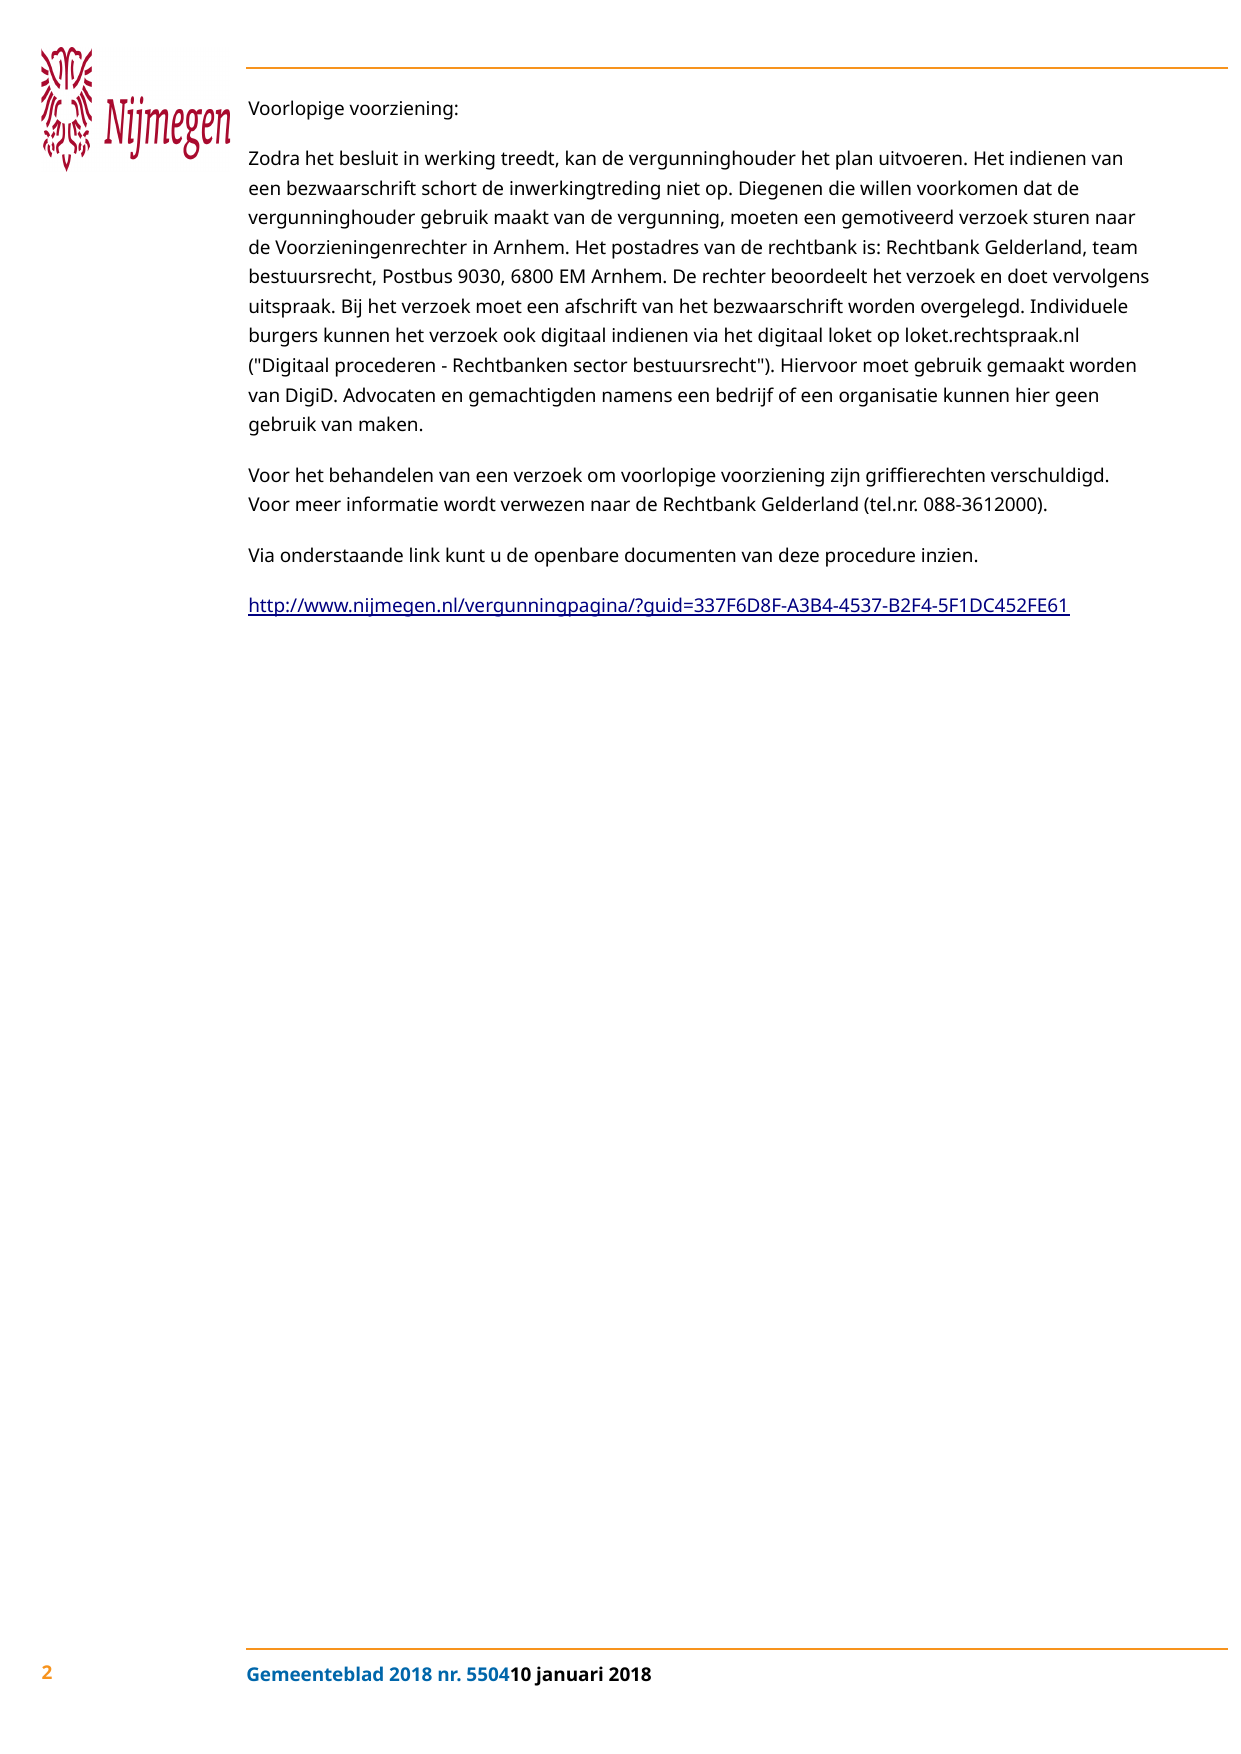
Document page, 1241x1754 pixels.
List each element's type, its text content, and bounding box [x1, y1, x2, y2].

text Voorlopige voorziening: [248, 95, 1152, 121]
text http://www.nijmegen.nl/vergunningpagina/?guid=337F6D8F-A3B4-4537-B2F4-5F1DC452FE61 [248, 592, 1152, 618]
picture [41, 47, 231, 172]
text Zodra het besluit in werking treedt, kan de vergunninghouder het plan uitvoeren. Het indienen van een bezwaarschrift schort de inwerkingtreding niet op. Diegenen die willen voorkomen dat de vergunninghouder gebruik maakt van de vergunning, moeten een gemotiveerd verzoek sturen naar de Voorzieningenrechter in Arnhem. Het postadres van de rechtbank is: Rechtbank Gelderland, team bestuursrecht, Postbus 9030, 6800 EM Arnhem. De rechter beoordeelt het verzoek en doet vervolgens uitspraak. Bij het verzoek moet een afschrift van het bezwaarschrift worden overgelegd. Individuele burgers kunnen het verzoek ook digitaal indienen via het digitaal loket op loket.rechtspraak.nl ("Digitaal procederen - Rechtbanken sector bestuursrecht"). Hiervoor moet gebruik gemaakt worden van DigiD. Advocaten en gemachtigden namens een bedrijf of een organisatie kunnen hier geen gebruik van maken. [248, 145, 1152, 437]
text Voor het behandelen van een verzoek om voorlopige voorziening zijn griffierechten verschuldigd. Voor meer informatie wordt verwezen naar de Rechtbank Gelderland (tel.nr. 088-3612000). [248, 462, 1152, 517]
text Via onderstaande link kunt u de openbare documenten van deze procedure inzien. [248, 542, 1152, 568]
